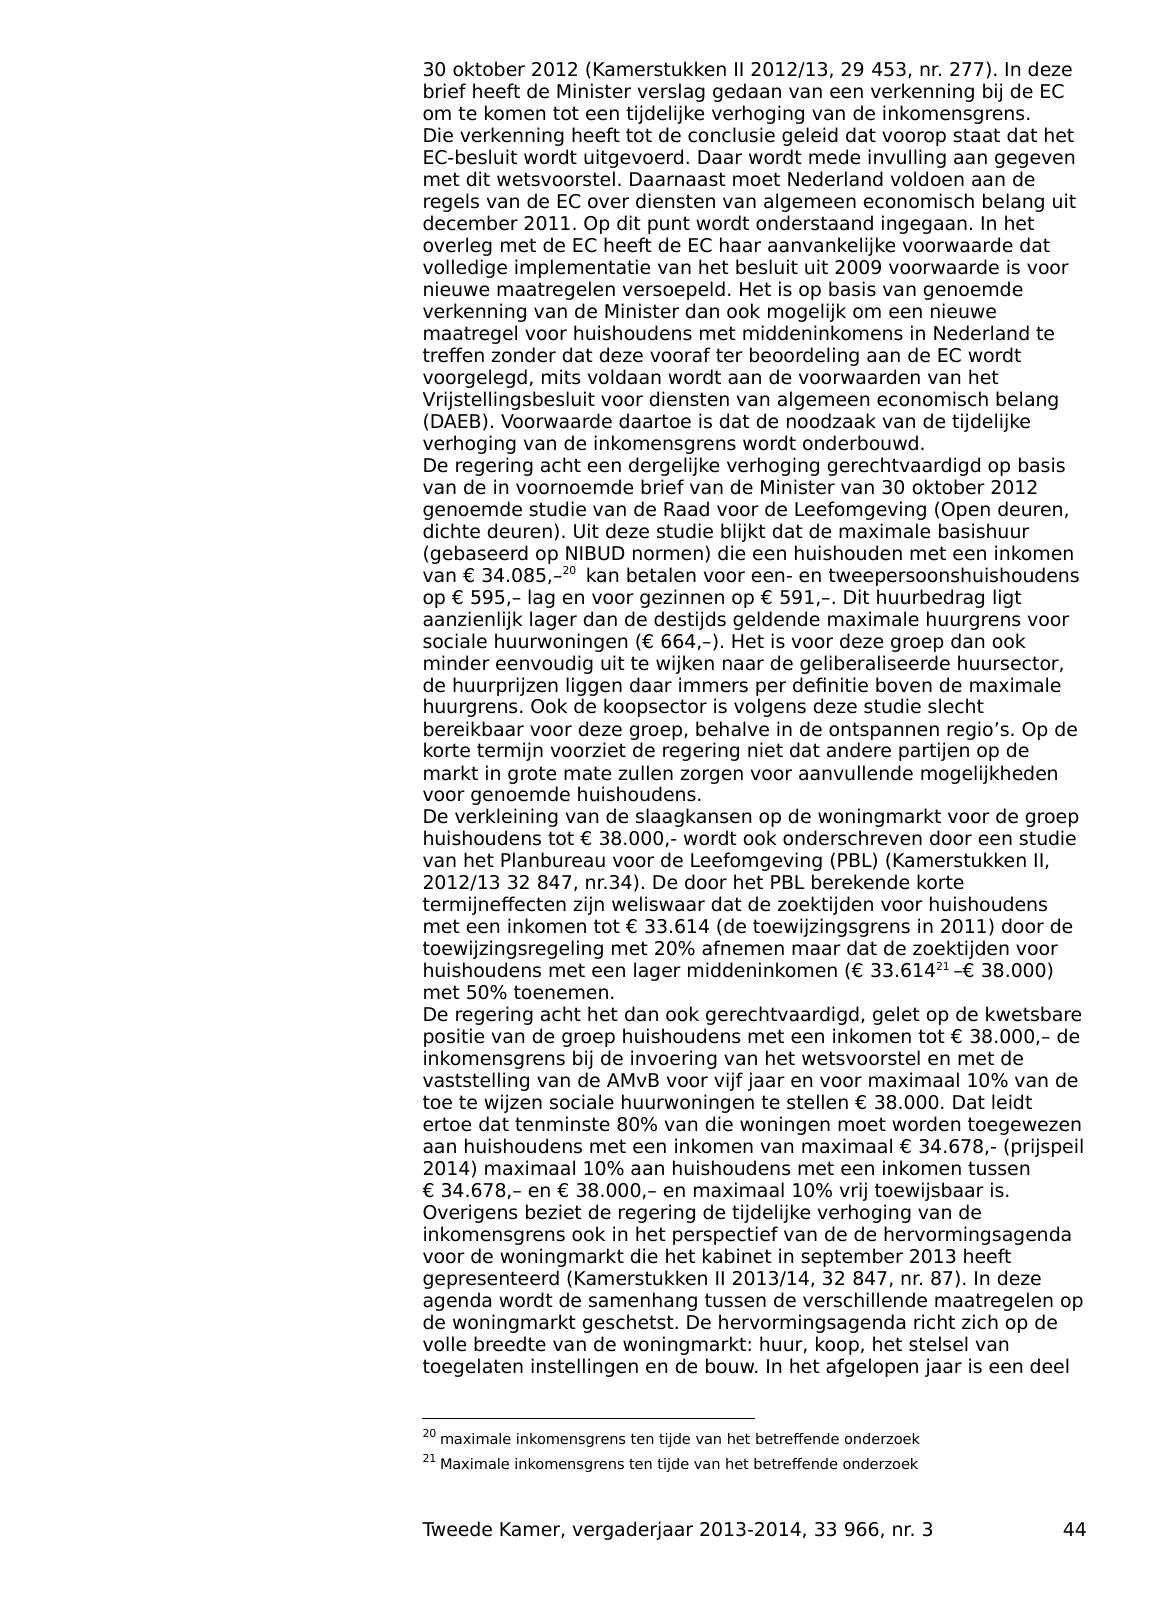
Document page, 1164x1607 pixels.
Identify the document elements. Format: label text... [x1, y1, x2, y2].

text Maximale inkomensgrens ten tijde van het betreffende onderzoek [422, 1452, 1087, 1474]
text De regering acht het dan ook gerechtvaardigd, gelet op de kwetsbare positie van de groep huishoudens met een inkomen tot € 38.000,– de inkomensgrens bij de invoering van het wetsvoorstel en met de vaststelling van de AMvB voor vijf jaar en voor maximaal 10% van de toe te wijzen sociale huurwoningen te stellen € 38.000. Dat leidt ertoe dat tenminste 80% van die woningen moet worden toegewezen aan huishoudens met een inkomen van maximaal € 34.678,- (prijspeil 2014) maximaal 10% aan huishoudens met een inkomen tussen € 34.678,– en € 38.000,– en maximaal 10% vrij toewijsbaar is. [422, 1004, 1087, 1202]
text 30 oktober 2012 (Kamerstukken II 2012/13, 29 453, nr. 277). In deze brief heeft de Minister verslag gedaan van een verkenning bij de EC om te komen tot een tijdelijke verhoging van de inkomensgrens. [422, 59, 1087, 125]
text De verkleining van de slaagkansen op de woningmarkt voor de groep huishoudens tot € 38.000,- wordt ook onderschreven door een studie van het Planbureau voor de Leefomgeving (PBL) (Kamerstukken II, 2012/13 32 847, nr.34). De door het PBL berekende korte termijneffecten zijn weliswaar dat de zoektijden voor huishoudens met een inkomen tot € 33.614 (de toewijzingsgrens in 2011) door de toewijzingsregeling met 20% afnemen maar dat de zoektijden voor huishoudens met een lager middeninkomen (€ 33.614–€ 38.000) met 50% toenemen. [422, 806, 1087, 1004]
text Die verkenning heeft tot de conclusie geleid dat voorop staat dat het EC-besluit wordt uitgevoerd. Daar wordt mede invulling aan gegeven met dit wetsvoorstel. Daarnaast moet Nederland voldoen aan de regels van de EC over diensten van algemeen economisch belang uit december 2011. Op dit punt wordt onderstaand ingegaan. In het overleg met de EC heeft de EC haar aanvankelijke voorwaarde dat volledige implementatie van het besluit uit 2009 voorwaarde is voor nieuwe maatregelen versoepeld. Het is op basis van genoemde verkenning van de Minister dan ook mogelijk om een nieuwe maatregel voor huishoudens met middeninkomens in Nederland te treffen zonder dat deze vooraf ter beoordeling aan de EC wordt voorgelegd, mits voldaan wordt aan de voorwaarden van het Vrijstellingsbesluit voor diensten van algemeen economisch belang (DAEB). Voorwaarde daartoe is dat de noodzaak van de tijdelijke verhoging van de inkomensgrens wordt onderbouwd. [422, 125, 1087, 455]
text maximale inkomensgrens ten tijde van het betreffende onderzoek [422, 1427, 1087, 1449]
text Overigens beziet de regering de tijdelijke verhoging van de inkomensgrens ook in het perspectief van de de hervormingsagenda voor de woningmarkt die het kabinet in september 2013 heeft gepresenteerd (Kamerstukken II 2013/14, 32 847, nr. 87). In deze agenda wordt de samenhang tussen de verschillende maatregelen op de woningmarkt geschetst. De hervormingsagenda richt zich op de volle breedte van de woningmarkt: huur, koop, het stelsel van toegelaten instellingen en de bouw. In het afgelopen jaar is een deel [422, 1202, 1087, 1378]
text De regering acht een dergelijke verhoging gerechtvaardigd op basis van de in voornoemde brief van de Minister van 30 oktober 2012 genoemde studie van de Raad voor de Leefomgeving (Open deuren, dichte deuren). Uit deze studie blijkt dat de maximale basishuur (gebaseerd op NIBUD normen) die een huishouden met een inkomen van € 34.085,– kan betalen voor een- en tweepersoonshuishoudens op € 595,– lag en voor gezinnen op € 591,–. Dit huurbedrag ligt aanzienlijk lager dan de destijds geldende maximale huurgrens voor sociale huurwoningen (€ 664,–). Het is voor deze groep dan ook minder eenvoudig uit te wijken naar de geliberaliseerde huursector, de huurprijzen liggen daar immers per definitie boven de maximale huurgrens. Ook de koopsector is volgens deze studie slecht bereikbaar voor deze groep, behalve in de ontspannen regio’s. Op de korte termijn voorziet de regering niet dat andere partijen op de markt in grote mate zullen zorgen voor aanvullende mogelijkheden voor genoemde huishoudens. [422, 455, 1087, 806]
